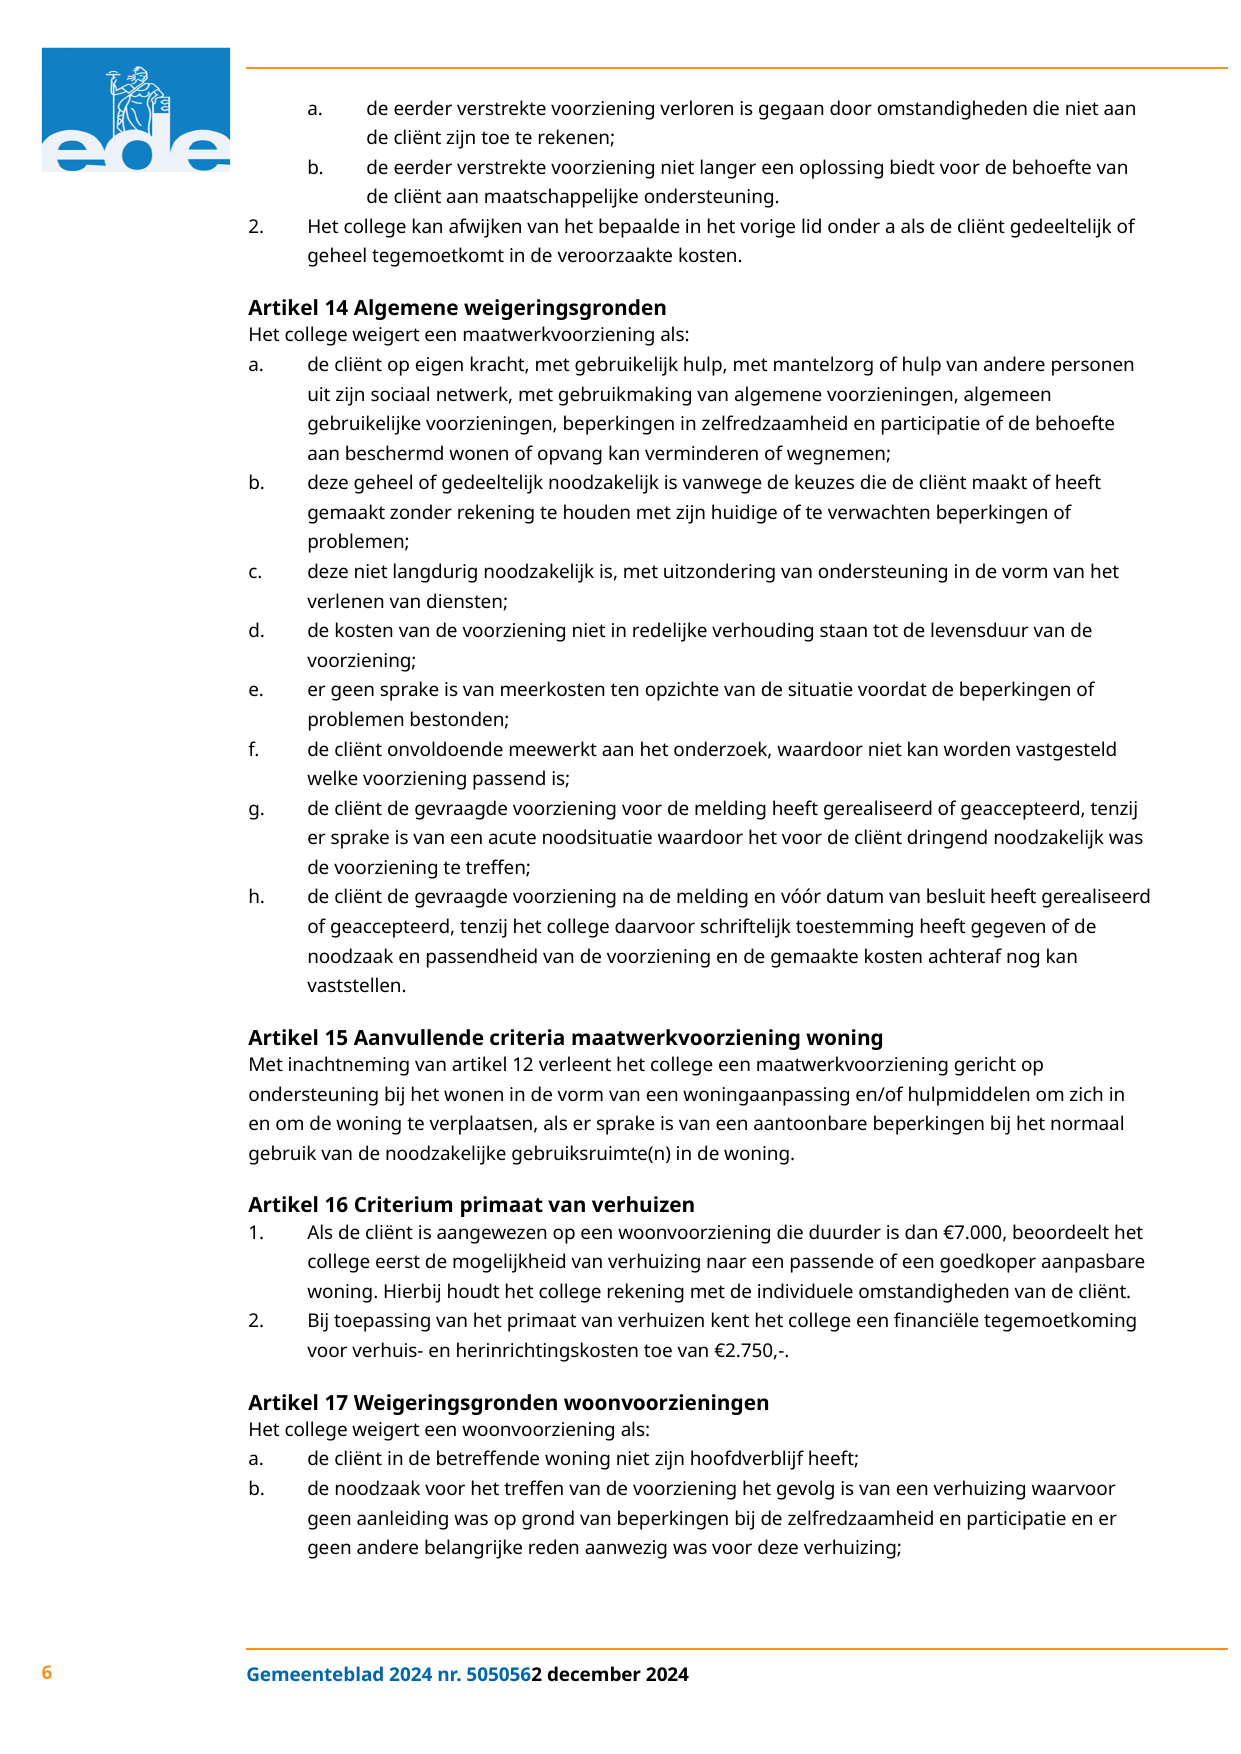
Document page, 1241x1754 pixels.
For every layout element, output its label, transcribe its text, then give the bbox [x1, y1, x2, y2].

list de cliënt onvoldoende meewerkt aan het onderzoek, waardoor niet kan worden vastgesteld welke voorziening passend is; [248, 736, 1152, 791]
text Het college weigert een maatwerkvoorziening als: [248, 322, 1152, 347]
picture [41, 47, 231, 172]
list de cliënt de gevraagde voorziening voor de melding heeft gerealiseerd of geaccepteerd, tenzij er sprake is van een acute noodsituatie waardoor het voor de cliënt dringend noodzakelijk was de voorziening te treffen; [248, 795, 1152, 880]
list de cliënt op eigen kracht, met gebruikelijk hulp, met mantelzorg of hulp van andere personen uit zijn sociaal netwerk, met gebruikmaking van algemene voorzieningen, algemeen gebruikelijke voorzieningen, beperkingen in zelfredzaamheid en participatie of de behoefte aan beschermd wonen of opvang kan verminderen of wegnemen; [248, 351, 1152, 466]
list er geen sprake is van meerkosten ten opzichte van de situatie voordat de beperkingen of problemen bestonden; [248, 677, 1152, 732]
text Artikel 17 Weigeringsgronden woonvoorzieningen [248, 1388, 1152, 1416]
list de eerder verstrekte voorziening verloren is gegaan door omstandigheden die niet aan de cliënt zijn toe te rekenen; [307, 95, 1152, 150]
list de kosten van de voorziening niet in redelijke verhouding staan tot de levensduur van de voorziening; [248, 617, 1152, 673]
list de cliënt in de betreffende woning niet zijn hoofdverblijf heeft; [248, 1446, 1152, 1471]
text Met inachtneming van artikel 12 verleent het college een maatwerkvoorziening gericht op ondersteuning bij het wonen in de vorm van een woningaanpassing en/of hulpmiddelen om zich in en om de woning te verplaatsen, als er sprake is van een aantoonbare beperkingen bij het normaal gebruik van de noodzakelijke gebruiksruimte(n) in de woning. [248, 1051, 1152, 1166]
text Het college weigert een woonvoorziening als: [248, 1416, 1152, 1442]
text Artikel 14 Algemene weigeringsgronden [248, 293, 1152, 322]
list Het college kan afwijken van het bepaalde in het vorige lid onder a als de cliënt gedeeltelijk of geheel tegemoetkomt in de veroorzaakte kosten. [248, 213, 1152, 268]
list de cliënt de gevraagde voorziening na de melding en vóór datum van besluit heeft gerealiseerd of geaccepteerd, tenzij het college daarvoor schriftelijk toestemming heeft gegeven of de noodzaak en passendheid van de voorziening en de gemaakte kosten achteraf nog kan vaststellen. [248, 884, 1152, 998]
text Artikel 16 Criterium primaat van verhuizen [248, 1190, 1152, 1219]
list deze geheel of gedeeltelijk noodzakelijk is vanwege de keuzes die de cliënt maakt of heeft gemaakt zonder rekening te houden met zijn huidige of te verwachten beperkingen of problemen; [248, 469, 1152, 554]
list Bij toepassing van het primaat van verhuizen kent het college een financiële tegemoetkoming voor verhuis- en herinrichtingskosten toe van €2.750,-. [248, 1308, 1152, 1363]
list de eerder verstrekte voorziening niet langer een oplossing biedt voor de behoefte van de cliënt aan maatschappelijke ondersteuning. [307, 154, 1152, 209]
list deze niet langdurig noodzakelijk is, met uitzondering van ondersteuning in de vorm van het verlenen van diensten; [248, 558, 1152, 613]
list de noodzaak voor het treffen van de voorziening het gevolg is van een verhuizing waarvoor geen aanleiding was op grond van beperkingen bij de zelfredzaamheid en participatie en er geen andere belangrijke reden aanwezig was voor deze verhuizing; [248, 1475, 1152, 1560]
list Als de cliënt is aangewezen op een woonvoorziening die duurder is dan €7.000, beoordeelt het college eerst de mogelijkheid van verhuizing naar een passende of een goedkoper aanpasbare woning. Hierbij houdt het college rekening met de individuele omstandigheden van de cliënt. [248, 1219, 1152, 1304]
text Artikel 15 Aanvullende criteria maatwerkvoorziening woning [248, 1023, 1152, 1051]
